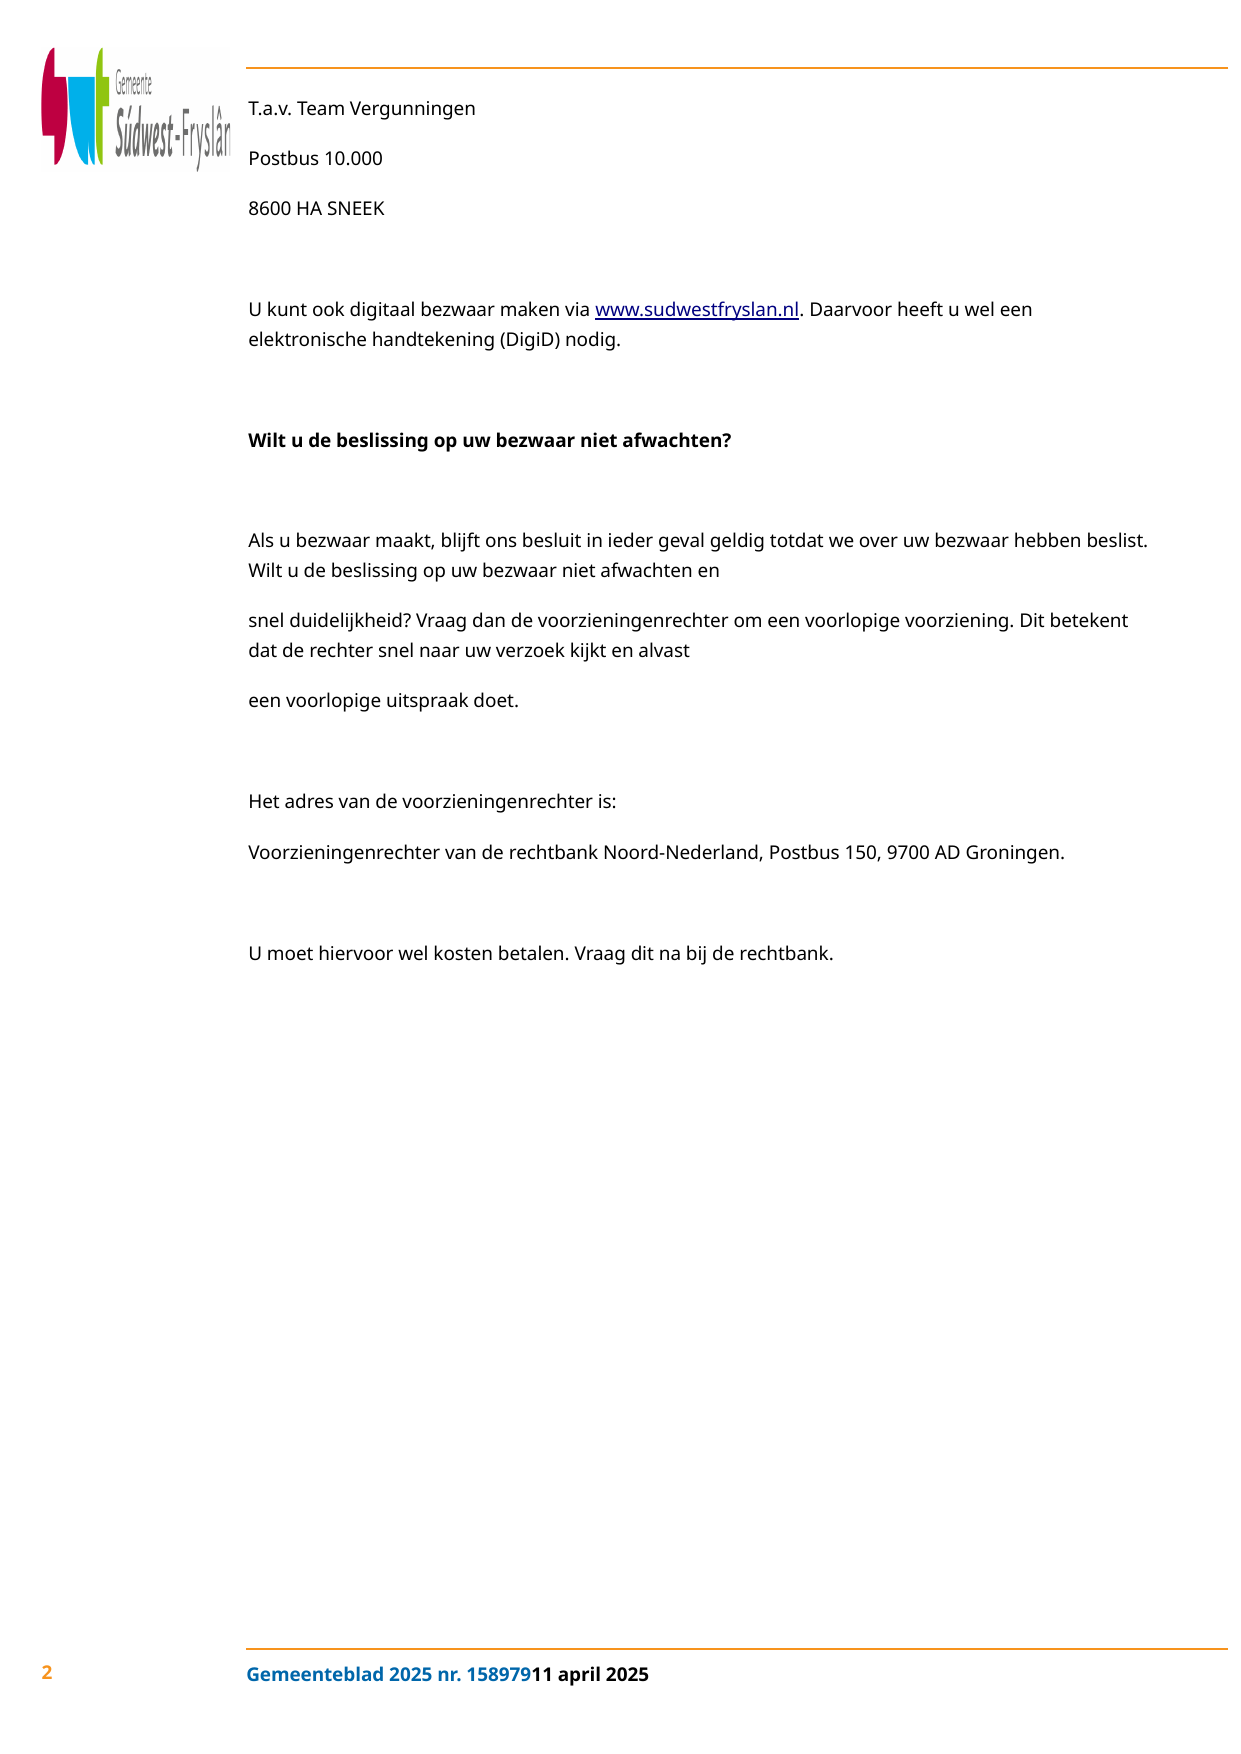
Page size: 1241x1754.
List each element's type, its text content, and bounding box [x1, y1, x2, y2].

text Het adres van de voorzieningenrechter is: [248, 788, 1152, 814]
text Voorzieningenrechter van de rechtbank Noord-Nederland, Postbus 150, 9700 AD Groningen. [248, 839, 1152, 865]
text Als u bezwaar maakt, blijft ons besluit in ieder geval geldig totdat we over uw bezwaar hebben beslist. Wilt u de beslissing op uw bezwaar niet afwachten en [248, 528, 1152, 583]
picture [41, 47, 231, 172]
text een voorlopige uitspraak doet. [248, 688, 1152, 713]
text 8600 HA SNEEK [248, 196, 1152, 221]
text U kunt ook digitaal bezwaar maken via www.sudwestfryslan.nl. Daarvoor heeft u wel een elektronische handtekening (DigiD) nodig. [248, 296, 1152, 352]
text Wilt u de beslissing op uw bezwaar niet afwachten? [248, 427, 1152, 453]
text Postbus 10.000 [248, 145, 1152, 171]
text U moet hiervoor wel kosten betalen. Vraag dit na bij de rechtbank. [248, 940, 1152, 966]
text T.a.v. Team Vergunningen [248, 95, 1152, 121]
text snel duidelijkheid? Vraag dan de voorzieningenrechter om een voorlopige voorziening. Dit betekent dat de rechter snel naar uw verzoek kijkt en alvast [248, 608, 1152, 663]
